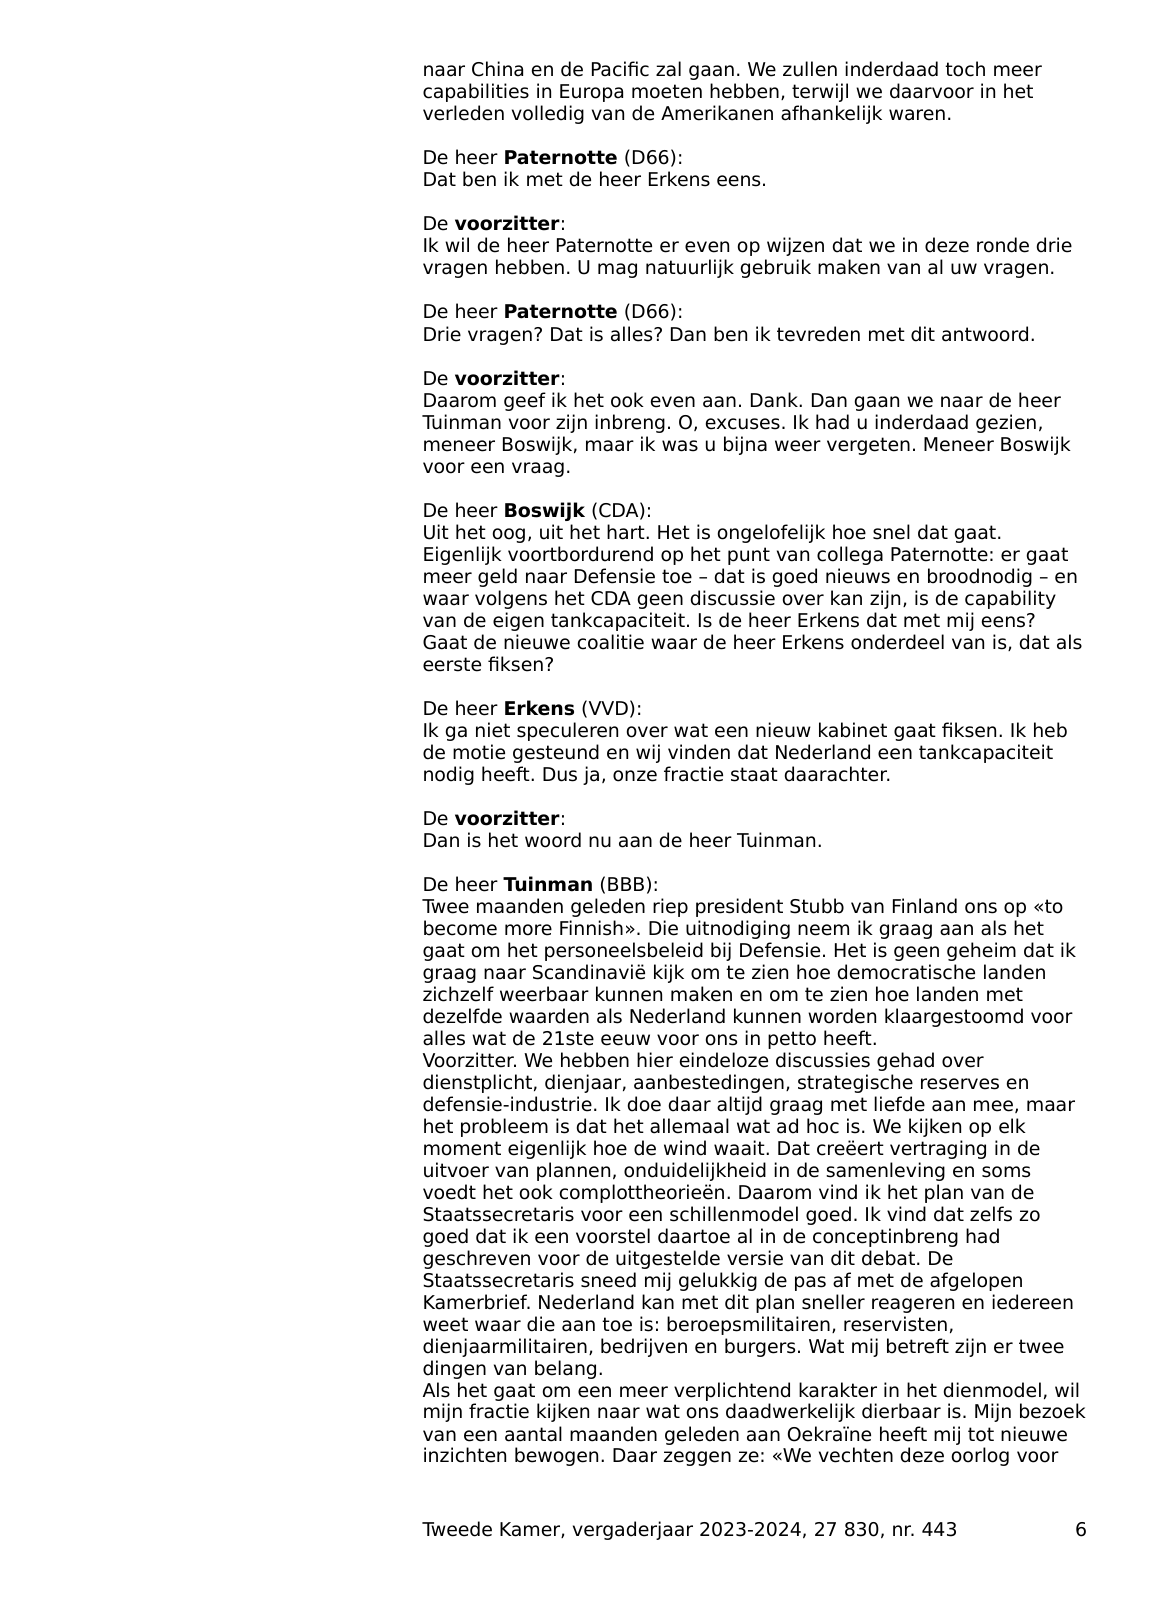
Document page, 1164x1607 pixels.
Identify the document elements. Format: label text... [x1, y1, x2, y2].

text Als het gaat om een meer verplichtend karakter in het dienmodel, wil mijn fractie kijken naar wat ons daadwerkelijk dierbaar is. Mijn bezoek van een aantal maanden geleden aan Oekraïne heeft mij tot nieuwe inzichten bewogen. Daar zeggen ze: «We vechten deze oorlog voor [422, 1379, 1087, 1467]
text Ik wil de heer Paternotte er even op wijzen dat we in deze ronde drie vragen hebben. U mag natuurlijk gebruik maken van al uw vragen. [422, 235, 1087, 279]
text De heer Tuinman (BBB): [422, 874, 1087, 896]
text Drie vragen? Dat is alles? Dan ben ik tevreden met dit antwoord. [422, 323, 1087, 345]
text Ik ga niet speculeren over wat een nieuw kabinet gaat fiksen. Ik heb de motie gesteund en wij vinden dat Nederland een tankcapaciteit nodig heeft. Dus ja, onze fractie staat daarachter. [422, 720, 1087, 786]
text Dan is het woord nu aan de heer Tuinman. [422, 830, 1087, 852]
text De voorzitter: [422, 213, 1087, 235]
text Twee maanden geleden riep president Stubb van Finland ons op «to become more Finnish». Die uitnodiging neem ik graag aan als het gaat om het personeelsbeleid bij Defensie. Het is geen geheim dat ik graag naar Scandinavië kijk om te zien hoe democratische landen zichzelf weerbaar kunnen maken en om te zien hoe landen met dezelfde waarden als Nederland kunnen worden klaargestoomd voor alles wat de 21ste eeuw voor ons in petto heeft. [422, 896, 1087, 1050]
text naar China en de Pacific zal gaan. We zullen inderdaad toch meer capabilities in Europa moeten hebben, terwijl we daarvoor in het verleden volledig van de Amerikanen afhankelijk waren. [422, 59, 1087, 125]
text De voorzitter: [422, 808, 1087, 830]
text Dat ben ik met de heer Erkens eens. [422, 169, 1087, 191]
text De heer Erkens (VVD): [422, 698, 1087, 720]
text Daarom geef ik het ook even aan. Dank. Dan gaan we naar de heer Tuinman voor zijn inbreng. O, excuses. Ik had u inderdaad gezien, meneer Boswijk, maar ik was u bijna weer vergeten. Meneer Boswijk voor een vraag. [422, 389, 1087, 477]
text De heer Paternotte (D66): [422, 147, 1087, 169]
text De voorzitter: [422, 368, 1087, 389]
text Voorzitter. We hebben hier eindeloze discussies gehad over dienstplicht, dienjaar, aanbestedingen, strategische reserves en defensie-industrie. Ik doe daar altijd graag met liefde aan mee, maar het probleem is dat het allemaal wat ad hoc is. We kijken op elk moment eigenlijk hoe de wind waait. Dat creëert vertraging in de uitvoer van plannen, onduidelijkheid in de samenleving en soms voedt het ook complottheorieën. Daarom vind ik het plan van de Staatssecretaris voor een schillenmodel goed. Ik vind dat zelfs zo goed dat ik een voorstel daartoe al in de conceptinbreng had geschreven voor de uitgestelde versie van dit debat. De Staatssecretaris sneed mij gelukkig de pas af met de afgelopen Kamerbrief. Nederland kan met dit plan sneller reageren en iedereen weet waar die aan toe is: beroepsmilitairen, reservisten, dienjaarmilitairen, bedrijven en burgers. Wat mij betreft zijn er twee dingen van belang. [422, 1050, 1087, 1379]
text De heer Boswijk (CDA): [422, 500, 1087, 522]
text De heer Paternotte (D66): [422, 301, 1087, 323]
text Uit het oog, uit het hart. Het is ongelofelijk hoe snel dat gaat. Eigenlijk voortbordurend op het punt van collega Paternotte: er gaat meer geld naar Defensie toe – dat is goed nieuws en broodnodig – en waar volgens het CDA geen discussie over kan zijn, is de capability van de eigen tankcapaciteit. Is de heer Erkens dat met mij eens? Gaat de nieuwe coalitie waar de heer Erkens onderdeel van is, dat als eerste fiksen? [422, 522, 1087, 676]
